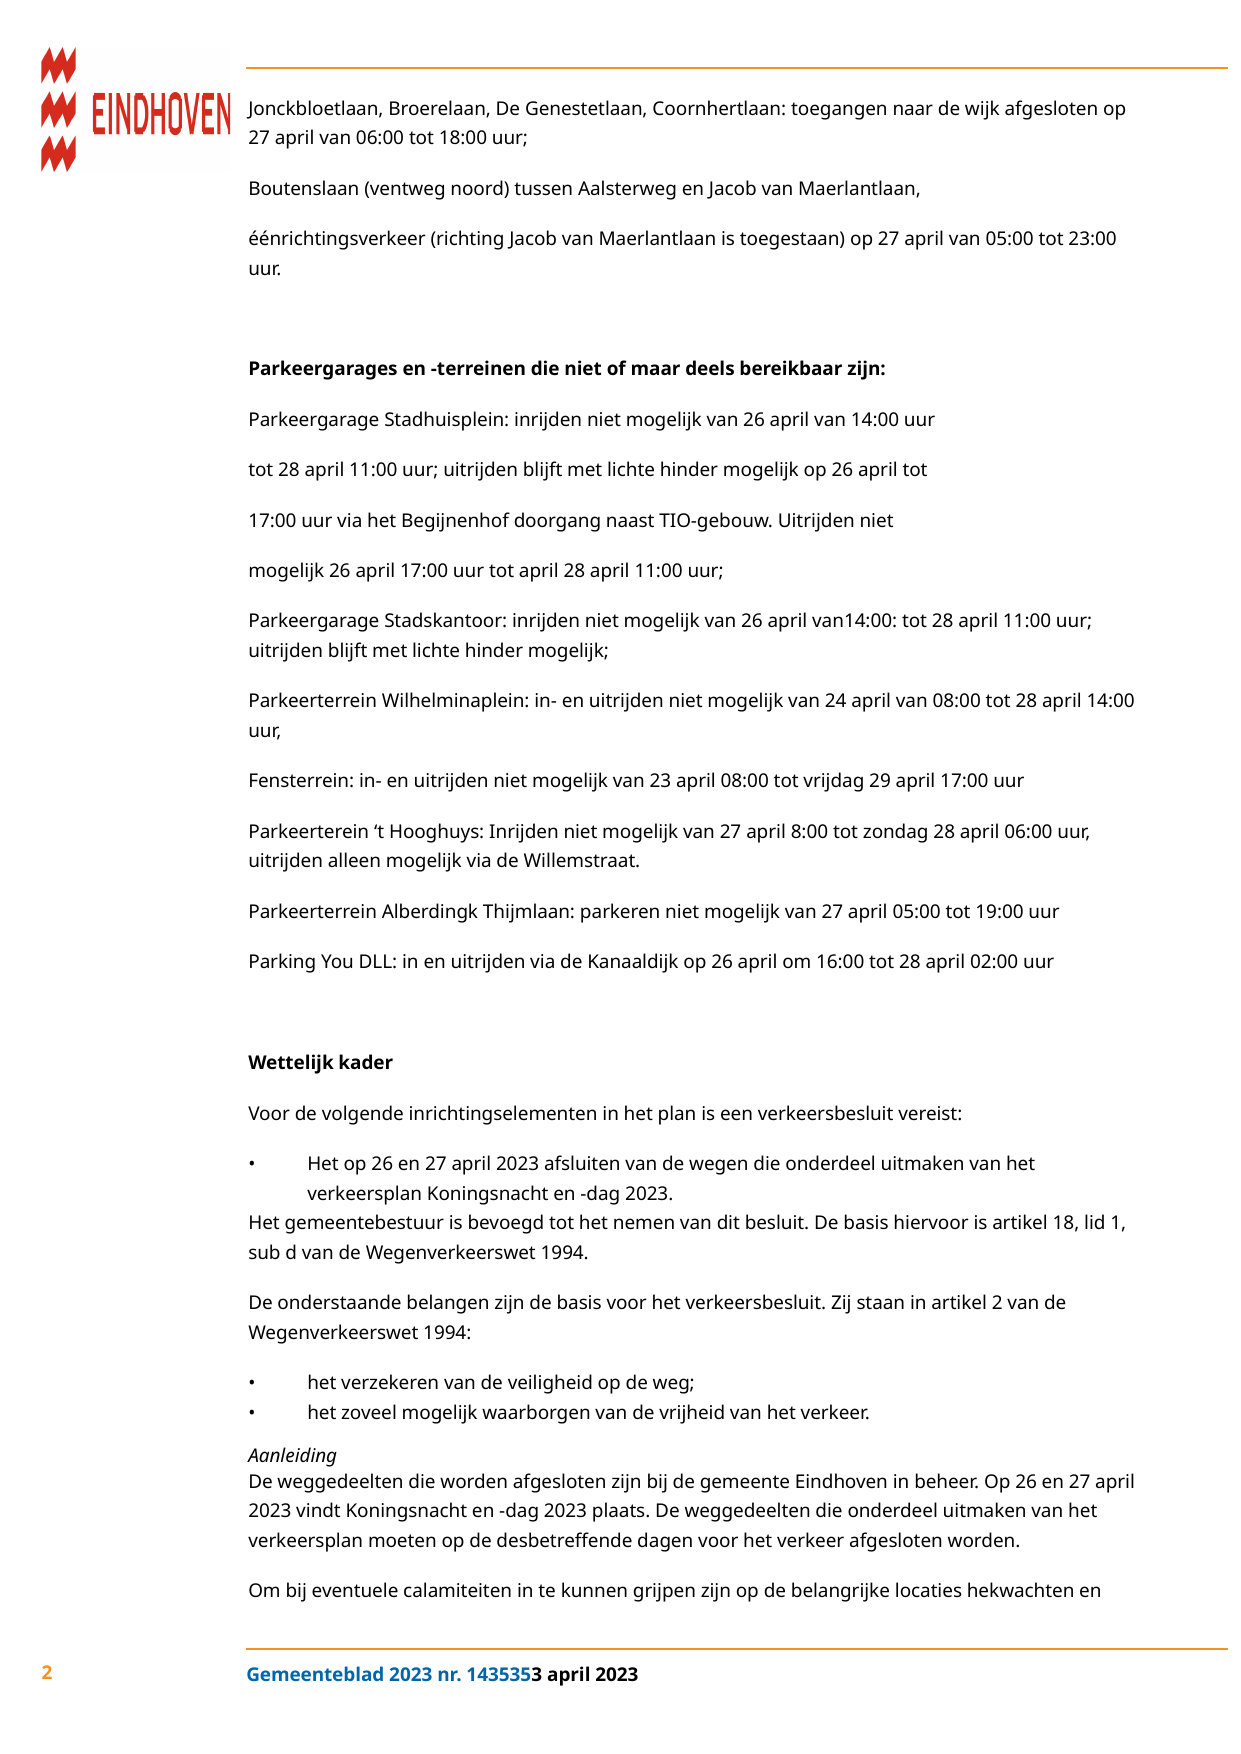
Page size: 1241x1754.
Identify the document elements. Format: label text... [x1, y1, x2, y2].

text Wettelijk kader [248, 1049, 1152, 1075]
text Boutenslaan (ventweg noord) tussen Aalsterweg en Jacob van Maerlantlaan, [248, 175, 1152, 201]
list het verzekeren van de veiligheid op de weg; [248, 1369, 1152, 1395]
text 17:00 uur via het Begijnenhof doorgang naast TIO-gebouw. Uitrijden niet [248, 507, 1152, 533]
text Parking You DLL: in en uitrijden via de Kanaaldijk op 26 april om 16:00 tot 28 april 02:00 uur [248, 948, 1152, 974]
text tot 28 april 11:00 uur; uitrijden blijft met lichte hinder mogelijk op 26 april tot [248, 456, 1152, 482]
text Parkeergarages en -terreinen die niet of maar deels bereikbaar zijn: [248, 356, 1152, 381]
text Fensterrein: in- en uitrijden niet mogelijk van 23 april 08:00 tot vrijdag 29 april 17:00 uur [248, 768, 1152, 793]
text Om bij eventuele calamiteiten in te kunnen grijpen zijn op de belangrijke locaties hekwachten en [248, 1577, 1152, 1603]
text Parkeerterein ‘t Hooghuys: Inrijden niet mogelijk van 27 april 8:00 tot zondag 28 april 06:00 uur, uitrijden alleen mogelijk via de Willemstraat. [248, 818, 1152, 873]
text Parkeerterrein Alberdingk Thijmlaan: parkeren niet mogelijk van 27 april 05:00 tot 19:00 uur [248, 898, 1152, 924]
text mogelijk 26 april 17:00 uur tot april 28 april 11:00 uur; [248, 557, 1152, 583]
text Voor de volgende inrichtingselementen in het plan is een verkeersbesluit vereist: [248, 1100, 1152, 1126]
picture [41, 47, 231, 172]
text Jonckbloetlaan, Broerelaan, De Genestetlaan, Coornhertlaan: toegangen naar de wijk afgesloten op 27 april van 06:00 tot 18:00 uur; [248, 95, 1152, 150]
text Aanleiding [248, 1442, 1152, 1468]
text Het gemeentebestuur is bevoegd tot het nemen van dit besluit. De basis hiervoor is artikel 18, lid 1, sub d van de Wegenverkeerswet 1994. [248, 1209, 1152, 1265]
text Parkeergarage Stadskantoor: inrijden niet mogelijk van 26 april van14:00: tot 28 april 11:00 uur; uitrijden blijft met lichte hinder mogelijk; [248, 608, 1152, 663]
list het zoveel mogelijk waarborgen van de vrijheid van het verkeer. [248, 1399, 1152, 1425]
list Het op 26 en 27 april 2023 afsluiten van de wegen die onderdeel uitmaken van het verkeersplan Koningsnacht en -dag 2023. [248, 1150, 1152, 1206]
text éénrichtingsverkeer (richting Jacob van Maerlantlaan is toegestaan) op 27 april van 05:00 tot 23:00 uur. [248, 225, 1152, 281]
text De weggedeelten die worden afgesloten zijn bij de gemeente Eindhoven in beheer. Op 26 en 27 april 2023 vindt Koningsnacht en -dag 2023 plaats. De weggedeelten die onderdeel uitmaken van het verkeersplan moeten op de desbetreffende dagen voor het verkeer afgesloten worden. [248, 1468, 1152, 1553]
text De onderstaande belangen zijn de basis voor het verkeersbesluit. Zij staan in artikel 2 van de Wegenverkeerswet 1994: [248, 1289, 1152, 1345]
text Parkeerterrein Wilhelminaplein: in- en uitrijden niet mogelijk van 24 april van 08:00 tot 28 april 14:00 uur, [248, 688, 1152, 743]
text Parkeergarage Stadhuisplein: inrijden niet mogelijk van 26 april van 14:00 uur [248, 406, 1152, 432]
